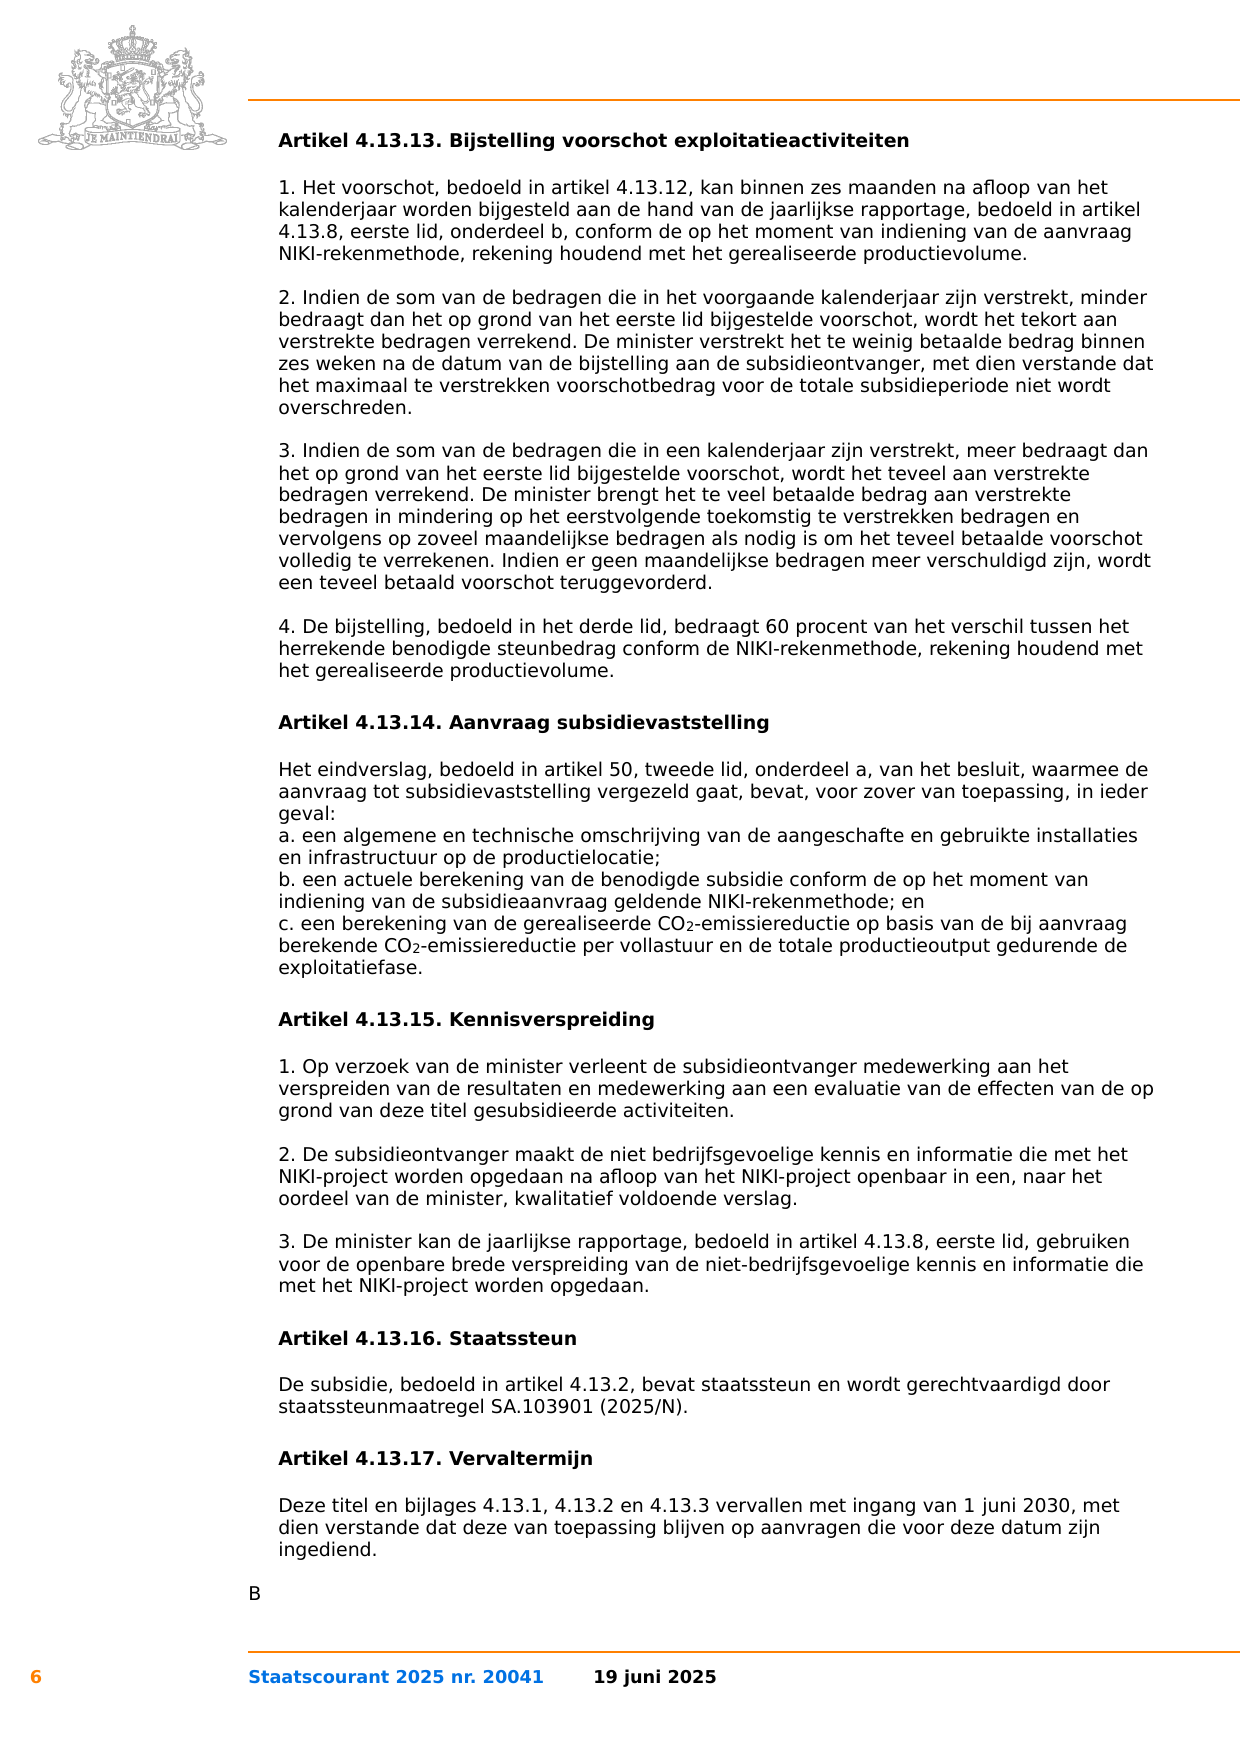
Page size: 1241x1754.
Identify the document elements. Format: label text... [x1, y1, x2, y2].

text c. een berekening van de gerealiseerde CO2-emissiereductie op basis van de bij aanvraag berekende CO2-emissiereductie per vollastuur en de totale productieoutput gedurende de exploitatiefase. [278, 913, 1163, 979]
picture [38, 25, 227, 150]
text 2. Indien de som van de bedragen die in het voorgaande kalenderjaar zijn verstrekt, minder bedraagt dan het op grond van het eerste lid bijgestelde voorschot, wordt het tekort aan verstrekte bedragen verrekend. De minister verstrekt het te weinig betaalde bedrag binnen zes weken na de datum van de bijstelling aan de subsidieontvanger, met dien verstande dat het maximaal te verstrekken voorschotbedrag voor de totale subsidieperiode niet wordt overschreden. [278, 287, 1163, 418]
text 3. De minister kan de jaarlijkse rapportage, bedoeld in artikel 4.13.8, eerste lid, gebruiken voor de openbare brede verspreiding van de niet-bedrijfsgevoelige kennis en informatie die met het NIKI-project worden opgedaan. [278, 1231, 1163, 1297]
text De subsidie, bedoeld in artikel 4.13.2, bevat staatssteun en wordt gerechtvaardigd door staatssteunmaatregel SA.103901 (2025/N). [278, 1374, 1163, 1418]
text 3. Indien de som van de bedragen die in een kalenderjaar zijn verstrekt, meer bedraagt dan het op grond van het eerste lid bijgestelde voorschot, wordt het teveel aan verstrekte bedragen verrekend. De minister brengt het te veel betaalde bedrag aan verstrekte bedragen in mindering op het eerstvolgende toekomstig te verstrekken bedragen en vervolgens op zoveel maandelijkse bedragen als nodig is om het teveel betaalde voorschot volledig te verrekenen. Indien er geen maandelijkse bedragen meer verschuldigd zijn, wordt een teveel betaald voorschot teruggevorderd. [278, 440, 1163, 594]
subtitle Artikel 4.13.15. Kennisverspreiding [278, 1009, 1163, 1031]
text 1. Op verzoek van de minister verleent de subsidieontvanger medewerking aan het verspreiden van de resultaten en medewerking aan een evaluatie van de effecten van de op grond van deze titel gesubsidieerde activiteiten. [278, 1056, 1163, 1122]
text a. een algemene en technische omschrijving van de aangeschafte en gebruikte installaties en infrastructuur op de productielocatie; [278, 825, 1163, 869]
text B [248, 1583, 1163, 1605]
subtitle Artikel 4.13.13. Bijstelling voorschot exploitatieactiviteiten [278, 130, 1163, 152]
text Deze titel en bijlages 4.13.1, 4.13.2 en 4.13.3 vervallen met ingang van 1 juni 2030, met dien verstande dat deze van toepassing blijven op aanvragen die voor deze datum zijn ingediend. [278, 1495, 1163, 1561]
subtitle Artikel 4.13.14. Aanvraag subsidievaststelling [278, 712, 1163, 734]
text Het eindverslag, bedoeld in artikel 50, tweede lid, onderdeel a, van het besluit, waarmee de aanvraag tot subsidievaststelling vergezeld gaat, bevat, voor zover van toepassing, in ieder geval: [278, 759, 1163, 825]
subtitle Artikel 4.13.17. Vervaltermijn [278, 1448, 1163, 1470]
text b. een actuele berekening van de benodigde subsidie conform de op het moment van indiening van de subsidieaanvraag geldende NIKI-rekenmethode; en [278, 869, 1163, 913]
subtitle Artikel 4.13.16. Staatssteun [278, 1327, 1163, 1349]
text 2. De subsidieontvanger maakt de niet bedrijfsgevoelige kennis en informatie die met het NIKI-project worden opgedaan na afloop van het NIKI-project openbaar in een, naar het oordeel van de minister, kwalitatief voldoende verslag. [278, 1144, 1163, 1209]
text 1. Het voorschot, bedoeld in artikel 4.13.12, kan binnen zes maanden na afloop van het kalenderjaar worden bijgesteld aan de hand van de jaarlijkse rapportage, bedoeld in artikel 4.13.8, eerste lid, onderdeel b, conform de op het moment van indiening van de aanvraag NIKI-rekenmethode, rekening houdend met het gerealiseerde productievolume. [278, 177, 1163, 265]
text 4. De bijstelling, bedoeld in het derde lid, bedraagt 60 procent van het verschil tussen het herrekende benodigde steunbedrag conform de NIKI-rekenmethode, rekening houdend met het gerealiseerde productievolume. [278, 616, 1163, 682]
